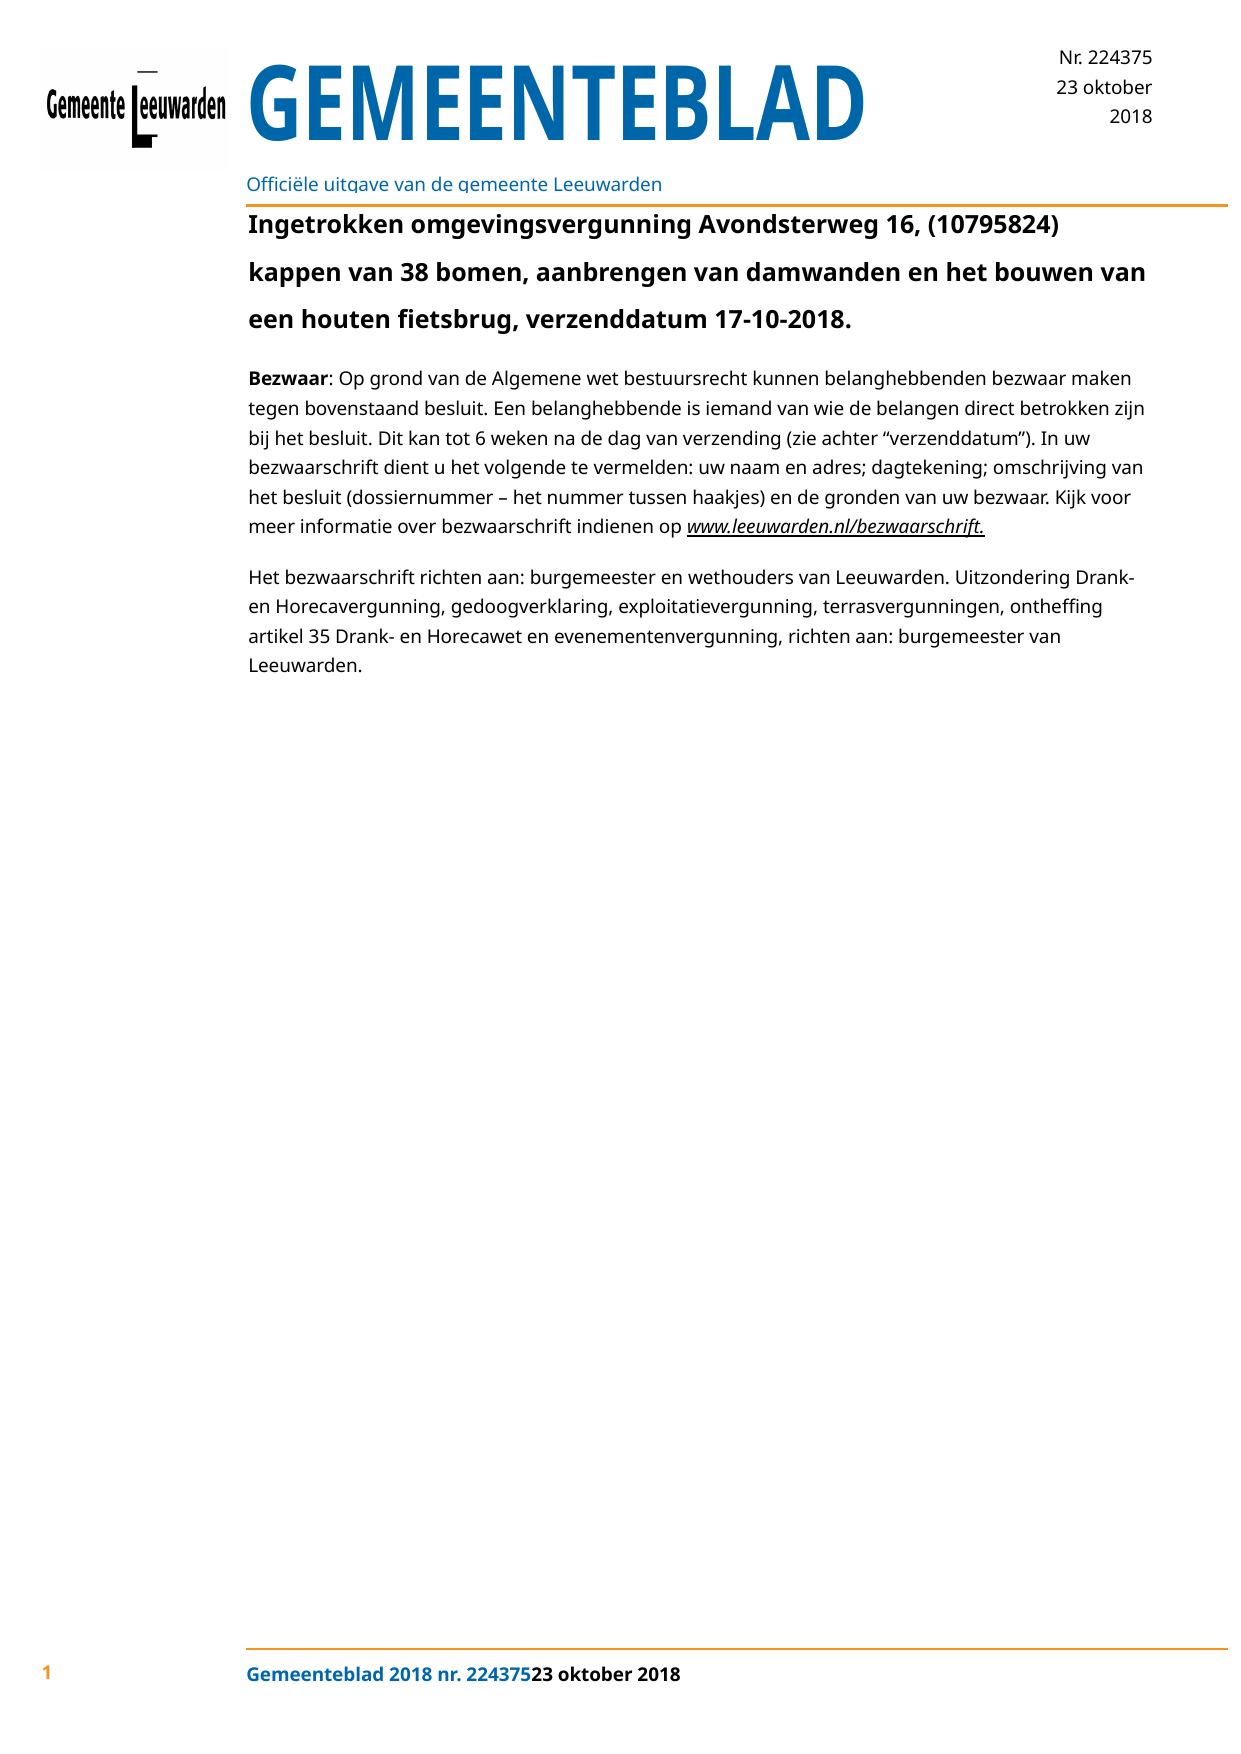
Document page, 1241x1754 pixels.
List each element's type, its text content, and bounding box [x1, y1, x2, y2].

text Ingetrokken omgevingsvergunning Avondsterweg 16, (10795824) kappen van 38 bomen, aanbrengen van damwanden en het bouwen van een houten fietsbrug, verzenddatum 17-10-2018. [248, 207, 1152, 336]
text Bezwaar: Op grond van de Algemene wet bestuursrecht kunnen belanghebbenden bezwaar maken tegen bovenstaand besluit. Een belanghebbende is iemand van wie de belangen direct betrokken zijn bij het besluit. Dit kan tot 6 weken na de dag van verzending (zie achter “verzenddatum”). In uw bezwaarschrift dient u het volgende te vermelden: uw naam en adres; dagtekening; omschrijving van het besluit (dossiernummer – het nummer tussen haakjes) en de gronden van uw bezwaar. Kijk voor meer informatie over bezwaarschrift indienen op www.leeuwarden.nl/bezwaarschrift. [248, 366, 1152, 539]
picture [41, 47, 231, 172]
text Het bezwaarschrift richten aan: burgemeester en wethouders van Leeuwarden. Uitzondering Drank- en Horecavergunning, gedoogverklaring, exploitatievergunning, terrasvergunningen, ontheffing artikel 35 Drank- en Horecawet en evenementenvergunning, richten aan: burgemeester van Leeuwarden. [248, 564, 1152, 678]
